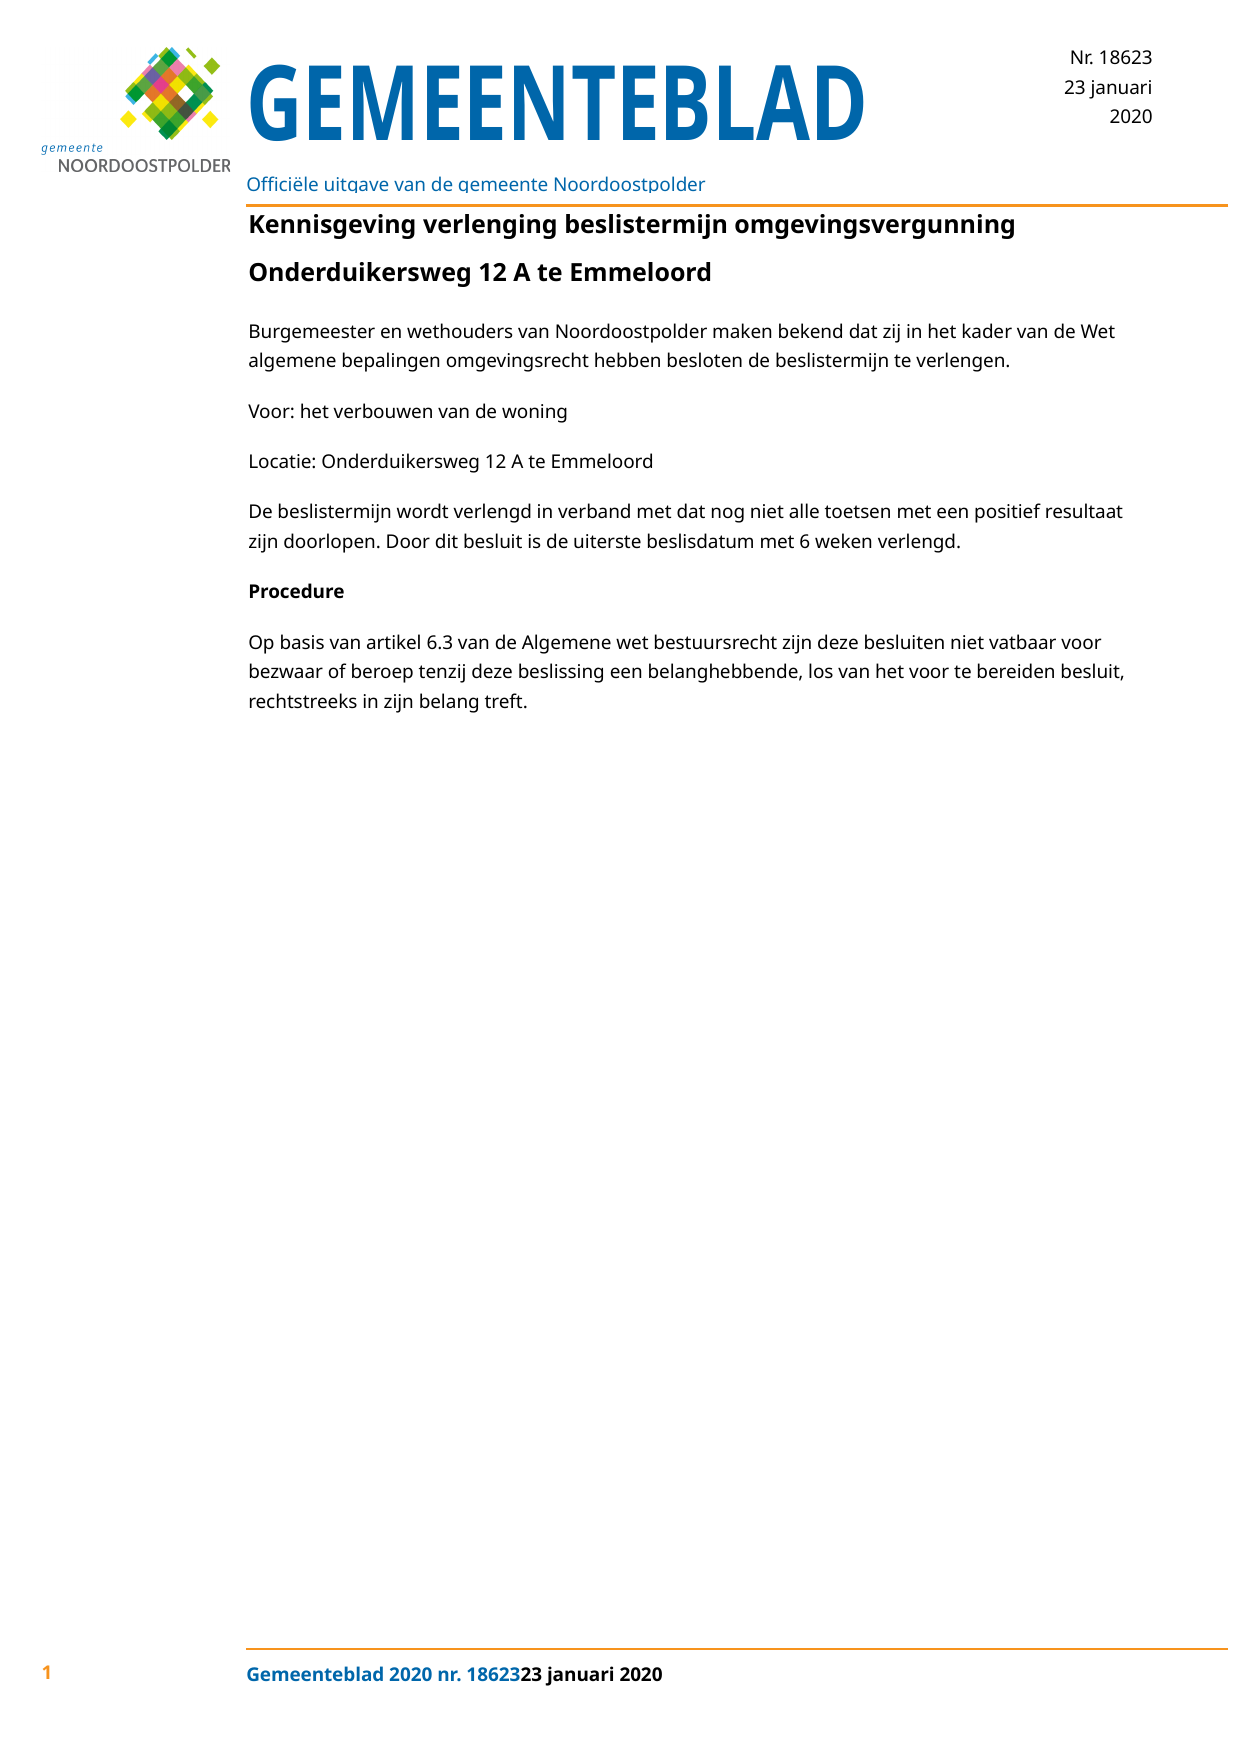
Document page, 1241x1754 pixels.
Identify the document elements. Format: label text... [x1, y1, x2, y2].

text Op basis van artikel 6.3 van de Algemene wet bestuursrecht zijn deze besluiten niet vatbaar voor bezwaar of beroep tenzij deze beslissing een belanghebbende, los van het voor te bereiden besluit, rechtstreeks in zijn belang treft. [248, 629, 1152, 714]
text De beslistermijn wordt verlengd in verband met​ ​​dat nog niet alle toetsen met een positief resultaat zijn doorlopen. Door dit besluit is de uiterste beslisdatum met 6 weken verlengd. [248, 499, 1152, 554]
text Procedure [248, 579, 1152, 604]
text Locatie: Onderduikersweg 12 A te Emmeloord [248, 448, 1152, 474]
text Kennisgeving verlenging beslistermijn omgevingsvergunning Onderduikersweg 12 A te Emmeloord [248, 207, 1152, 288]
picture [41, 47, 231, 172]
text Burgemeester en wethouders van Noordoostpolder maken bekend dat zij in het kader van de Wet algemene bepalingen omgevingsrecht hebben besloten de beslistermijn te verlengen. [248, 318, 1152, 373]
text Voor: het verbouwen van de woning [248, 398, 1152, 424]
